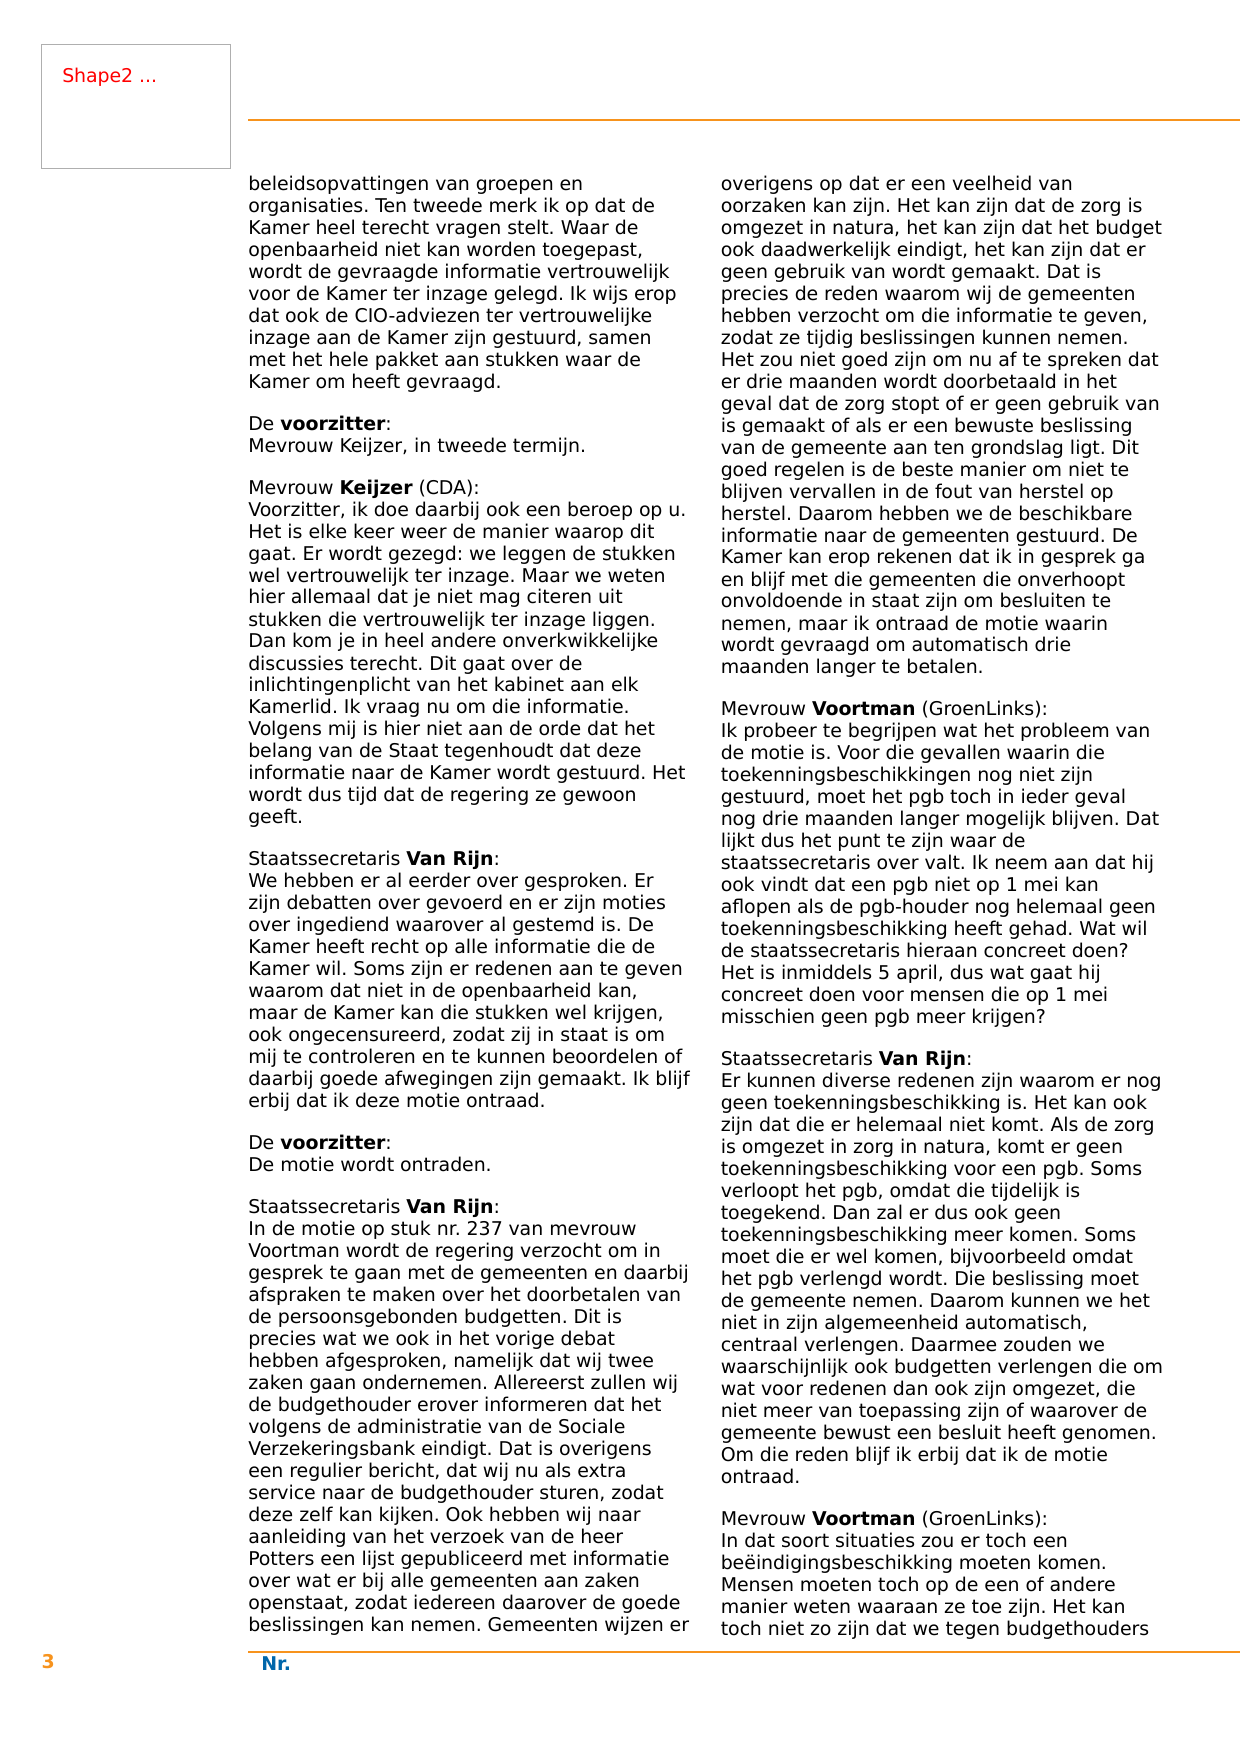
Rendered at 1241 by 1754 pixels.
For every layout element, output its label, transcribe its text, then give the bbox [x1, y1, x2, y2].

text Staatssecretaris Van Rijn: [721, 1048, 1163, 1070]
text Het zou niet goed zijn om nu af te spreken dat er drie maanden wordt doorbetaald in het geval dat de zorg stopt of er geen gebruik van is gemaakt of als er een bewuste beslissing van de gemeente aan ten grondslag ligt. Dit goed regelen is de beste manier om niet te blijven vervallen in de fout van herstel op herstel. Daarom hebben we de beschikbare informatie naar de gemeenten gestuurd. De Kamer kan erop rekenen dat ik in gesprek ga en blijf met die gemeenten die onverhoopt onvoldoende in staat zijn om besluiten te nemen, maar ik ontraad de motie waarin wordt gevraagd om automatisch drie maanden langer te betalen. [721, 349, 1163, 678]
text Staatssecretaris Van Rijn: [248, 848, 691, 870]
text Voorzitter, ik doe daarbij ook een beroep op u. Het is elke keer weer de manier waarop dit gaat. Er wordt gezegd: we leggen de stukken wel vertrouwelijk ter inzage. Maar we weten hier allemaal dat je niet mag citeren uit stukken die vertrouwelijk ter inzage liggen. Dan kom je in heel andere onverkwikkelijke discussies terecht. Dit gaat over de inlichtingenplicht van het kabinet aan elk Kamerlid. Ik vraag nu om die informatie. Volgens mij is hier niet aan de orde dat het belang van de Staat tegenhoudt dat deze informatie naar de Kamer wordt gestuurd. Het wordt dus tijd dat de regering ze gewoon geeft. [248, 498, 691, 828]
text We hebben er al eerder over gesproken. Er zijn debatten over gevoerd en er zijn moties over ingediend waarover al gestemd is. De Kamer heeft recht op alle informatie die de Kamer wil. Soms zijn er redenen aan te geven waarom dat niet in de openbaarheid kan, maar de Kamer kan die stukken wel krijgen, ook ongecensureerd, zodat zij in staat is om mij te controleren en te kunnen beoordelen of daarbij goede afwegingen zijn gemaakt. Ik blijf erbij dat ik deze motie ontraad. [248, 870, 691, 1112]
text In de motie op stuk nr. 237 van mevrouw Voortman wordt de regering verzocht om in gesprek te gaan met de gemeenten en daarbij afspraken te maken over het doorbetalen van de persoonsgebonden budgetten. Dit is precies wat we ook in het vorige debat hebben afgesproken, namelijk dat wij twee zaken gaan ondernemen. Allereerst zullen wij de budgethouder erover informeren dat het volgens de administratie van de Sociale Verzekeringsbank eindigt. Dat is overigens een regulier bericht, dat wij nu als extra service naar de budgethouder sturen, zodat deze zelf kan kijken. Ook hebben wij naar aanleiding van het verzoek van de heer Potters een lijst gepubliceerd met informatie over wat er bij alle gemeenten aan zaken openstaat, zodat iedereen daarover de goede beslissingen kan nemen. Gemeenten wijzen er [248, 1218, 691, 1636]
text De voorzitter: [248, 1132, 691, 1154]
text Mevrouw Keijzer, in tweede termijn. [248, 434, 691, 457]
text In dat soort situaties zou er toch een beëindigingsbeschikking moeten komen. Mensen moeten toch op de een of andere manier weten waaraan ze toe zijn. Het kan toch niet zo zijn dat we tegen budgethouders [721, 1529, 1163, 1639]
text De motie wordt ontraden. [248, 1154, 691, 1176]
text Staatssecretaris Van Rijn: [248, 1196, 691, 1218]
text Er kunnen diverse redenen zijn waarom er nog geen toekenningsbeschikking is. Het kan ook zijn dat die er helemaal niet komt. Als de zorg is omgezet in zorg in natura, komt er geen toekenningsbeschikking voor een pgb. Soms verloopt het pgb, omdat die tijdelijk is toegekend. Dan zal er dus ook geen toekenningsbeschikking meer komen. Soms moet die er wel komen, bijvoorbeeld omdat het pgb verlengd wordt. Die beslissing moet de gemeente nemen. Daarom kunnen we het niet in zijn algemeenheid automatisch, centraal verlengen. Daarmee zouden we waarschijnlijk ook budgetten verlengen die om wat voor redenen dan ook zijn omgezet, die niet meer van toepassing zijn of waarover de gemeente bewust een besluit heeft genomen. Om die reden blijf ik erbij dat ik de motie ontraad. [721, 1070, 1163, 1488]
text Mevrouw Voortman (GroenLinks): [721, 1508, 1163, 1529]
text overigens op dat er een veelheid van oorzaken kan zijn. Het kan zijn dat de zorg is omgezet in natura, het kan zijn dat het budget ook daadwerkelijk eindigt, het kan zijn dat er geen gebruik van wordt gemaakt. Dat is precies de reden waarom wij de gemeenten hebben verzocht om die informatie te geven, zodat ze tijdig beslissingen kunnen nemen. [721, 173, 1163, 349]
text Mevrouw Keijzer (CDA): [248, 477, 691, 498]
text Ik probeer te begrijpen wat het probleem van de motie is. Voor die gevallen waarin die toekenningsbeschikkingen nog niet zijn gestuurd, moet het pgb toch in ieder geval nog drie maanden langer mogelijk blijven. Dat lijkt dus het punt te zijn waar de staatssecretaris over valt. Ik neem aan dat hij ook vindt dat een pgb niet op 1 mei kan aflopen als de pgb-houder nog helemaal geen toekenningsbeschikking heeft gehad. Wat wil de staatssecretaris hieraan concreet doen? Het is inmiddels 5 april, dus wat gaat hij concreet doen voor mensen die op 1 mei misschien geen pgb meer krijgen? [721, 720, 1163, 1028]
text Mevrouw Voortman (GroenLinks): [721, 698, 1163, 720]
text beleidsopvattingen van groepen en organisaties. Ten tweede merk ik op dat de Kamer heel terecht vragen stelt. Waar de openbaarheid niet kan worden toegepast, wordt de gevraagde informatie vertrouwelijk voor de Kamer ter inzage gelegd. Ik wijs erop dat ook de CIO-adviezen ter vertrouwelijke inzage aan de Kamer zijn gestuurd, samen met het hele pakket aan stukken waar de Kamer om heeft gevraagd. [248, 173, 691, 393]
text De voorzitter: [248, 413, 691, 434]
